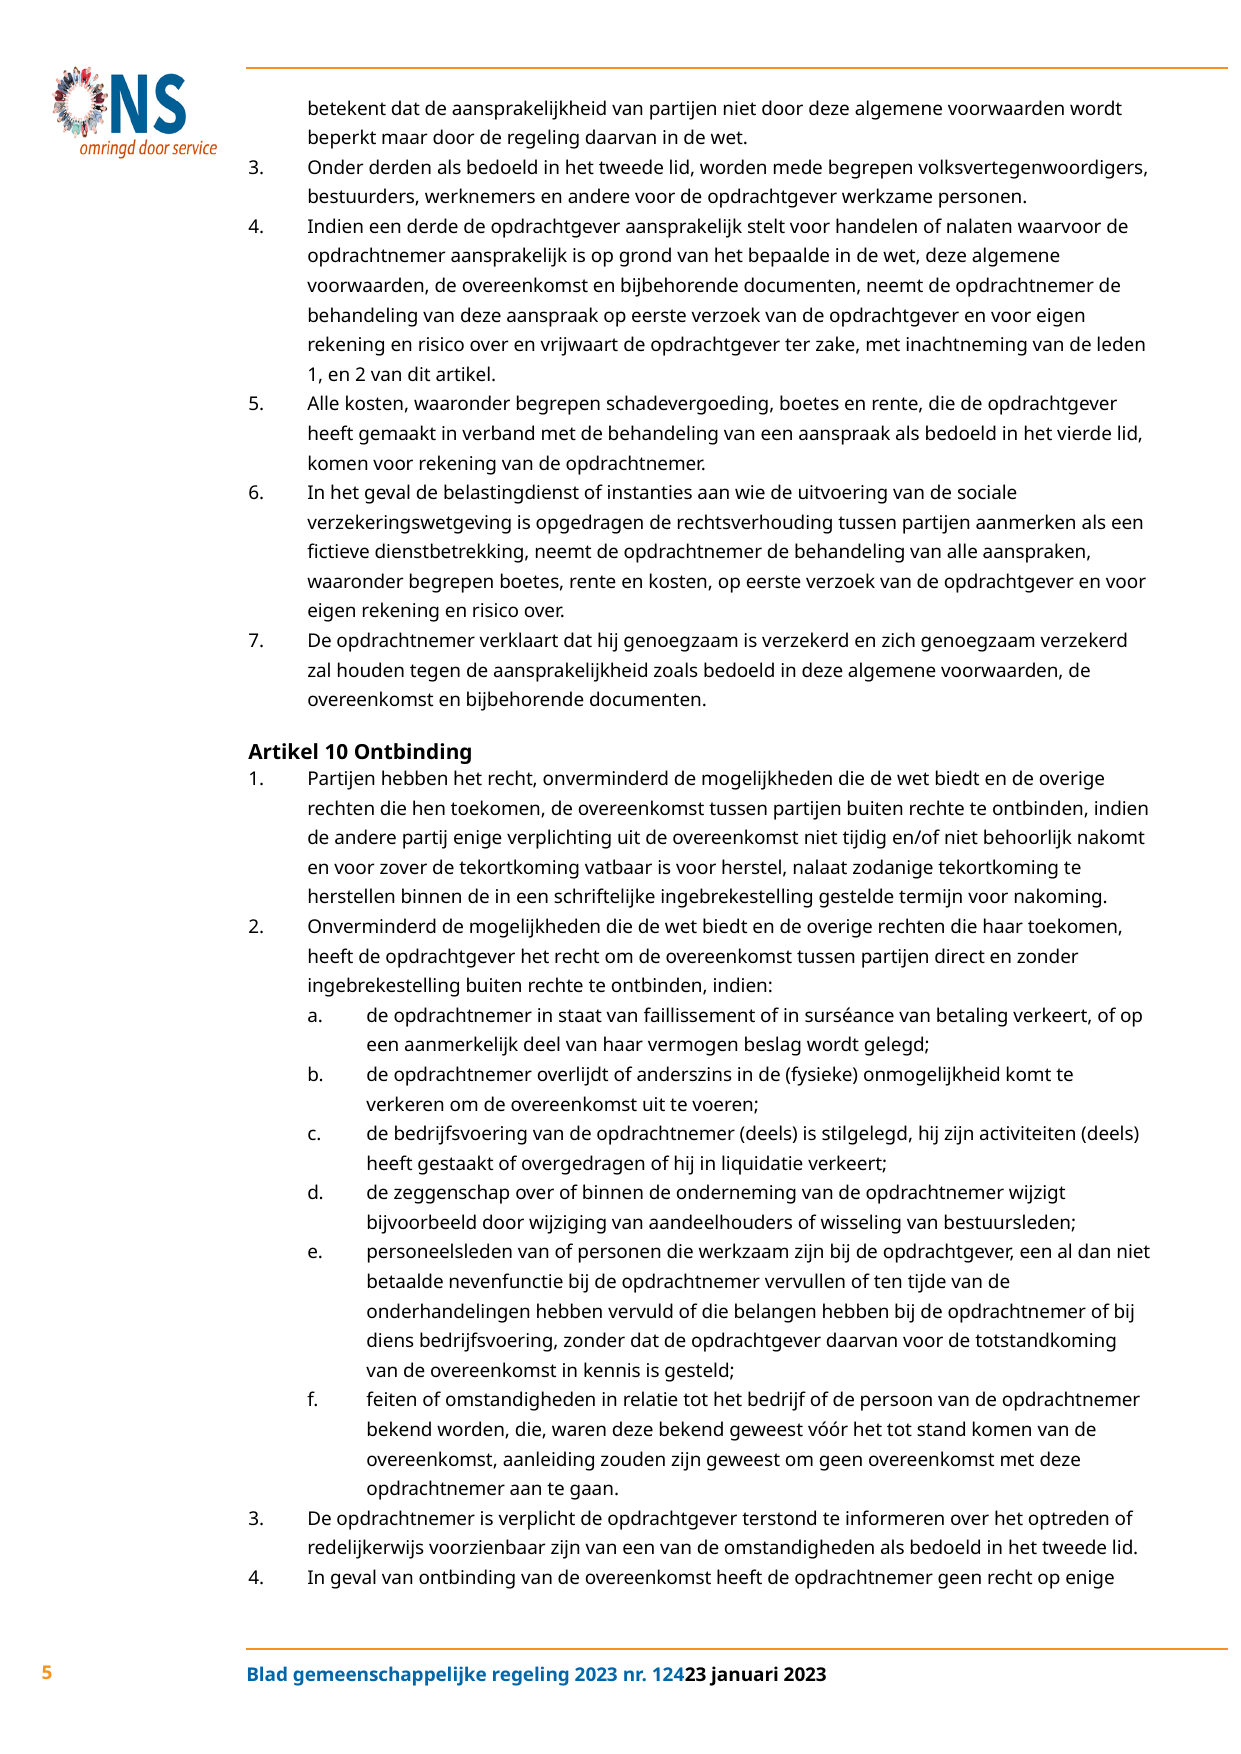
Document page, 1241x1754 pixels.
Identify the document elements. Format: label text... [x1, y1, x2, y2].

list Partijen hebben het recht, onverminderd de mogelijkheden die de wet biedt en de overige rechten die hen toekomen, de overeenkomst tussen partijen buiten rechte te ontbinden, indien de andere partij enige verplichting uit de overeenkomst niet tijdig en/of niet behoorlijk nakomt en voor zover de tekortkoming vatbaar is voor herstel, nalaat zodanige tekortkoming te herstellen binnen de in een schriftelijke ingebrekestelling gestelde termijn voor nakoming. [248, 765, 1152, 909]
list De opdrachtnemer verklaart dat hij genoegzaam is verzekerd en zich genoegzaam verzekerd zal houden tegen de aansprakelijkheid zoals bedoeld in deze algemene voorwaarden, de overeenkomst en bijbehorende documenten. [248, 627, 1152, 712]
list Indien een derde de opdrachtgever aansprakelijk stelt voor handelen of nalaten waarvoor de opdrachtnemer aansprakelijk is op grond van het bepaalde in de wet, deze algemene voorwaarden, de overeenkomst en bijbehorende documenten, neemt de opdrachtnemer de behandeling van deze aanspraak op eerste verzoek van de opdrachtgever en voor eigen rekening en risico over en vrijwaart de opdrachtgever ter zake, met inachtneming van de leden 1, en 2 van dit artikel. [248, 213, 1152, 387]
list De opdrachtnemer is verplicht de opdrachtgever terstond te informeren over het optreden of redelijkerwijs voorzienbaar zijn van een van de omstandigheden als bedoeld in het tweede lid. [248, 1505, 1152, 1560]
list Alle kosten, waaronder begrepen schadevergoeding, boetes en rente, die de opdrachtgever heeft gemaakt in verband met de behandeling van een aanspraak als bedoeld in het vierde lid, komen voor rekening van de opdrachtnemer. [248, 391, 1152, 476]
list Onder derden als bedoeld in het tweede lid, worden mede begrepen volksvertegenwoordigers, bestuurders, werknemers en andere voor de opdrachtgever werkzame personen. [248, 154, 1152, 209]
list feiten of omstandigheden in relatie tot het bedrijf of de persoon van de opdrachtnemer bekend worden, die, waren deze bekend geweest vóór het tot stand komen van de overeenkomst, aanleiding zouden zijn geweest om geen overeenkomst met deze opdrachtnemer aan te gaan. [307, 1387, 1152, 1501]
list de opdrachtnemer overlijdt of anderszins in de (fysieke) onmogelijkheid komt te verkeren om de overeenkomst uit te voeren; [307, 1061, 1152, 1116]
list de bedrijfsvoering van de opdrachtnemer (deels) is stilgelegd, hij zijn activiteiten (deels) heeft gestaakt of overgedragen of hij in liquidatie verkeert; [307, 1120, 1152, 1176]
list de zeggenschap over of binnen de onderneming van de opdrachtnemer wijzigt bijvoorbeeld door wijziging van aandeelhouders of wisseling van bestuursleden; [307, 1179, 1152, 1235]
list In geval van ontbinding van de overeenkomst heeft de opdrachtnemer geen recht op enige [248, 1564, 1152, 1590]
list de opdrachtnemer in staat van faillissement of in surséance van betaling verkeert, of op een aanmerkelijk deel van haar vermogen beslag wordt gelegd; [307, 1002, 1152, 1057]
list personeelsleden van of personen die werkzaam zijn bij de opdrachtgever, een al dan niet betaalde nevenfunctie bij de opdrachtnemer vervullen of ten tijde van de onderhandelingen hebben vervuld of die belangen hebben bij de opdrachtnemer of bij diens bedrijfsvoering, zonder dat de opdrachtgever daarvan voor de totstandkoming van de overeenkomst in kennis is gesteld; [307, 1239, 1152, 1383]
list In het geval de belastingdienst of instanties aan wie de uitvoering van de sociale verzekeringswetgeving is opgedragen de rechtsverhouding tussen partijen aanmerken als een fictieve dienstbetrekking, neemt de opdrachtnemer de behandeling van alle aanspraken, waaronder begrepen boetes, rente en kosten, op eerste verzoek van de opdrachtgever en voor eigen rekening en risico over. [248, 479, 1152, 623]
text Artikel 10 Ontbinding [248, 737, 1152, 765]
list Onverminderd de mogelijkheden die de wet biedt en de overige rechten die haar toekomen, heeft de opdrachtgever het recht om de overeenkomst tussen partijen direct en zonder ingebrekestelling buiten rechte te ontbinden, indien: [248, 913, 1152, 998]
picture [41, 47, 231, 172]
list betekent dat de aansprakelijkheid van partijen niet door deze algemene voorwaarden wordt beperkt maar door de regeling daarvan in de wet. [248, 95, 1152, 150]
